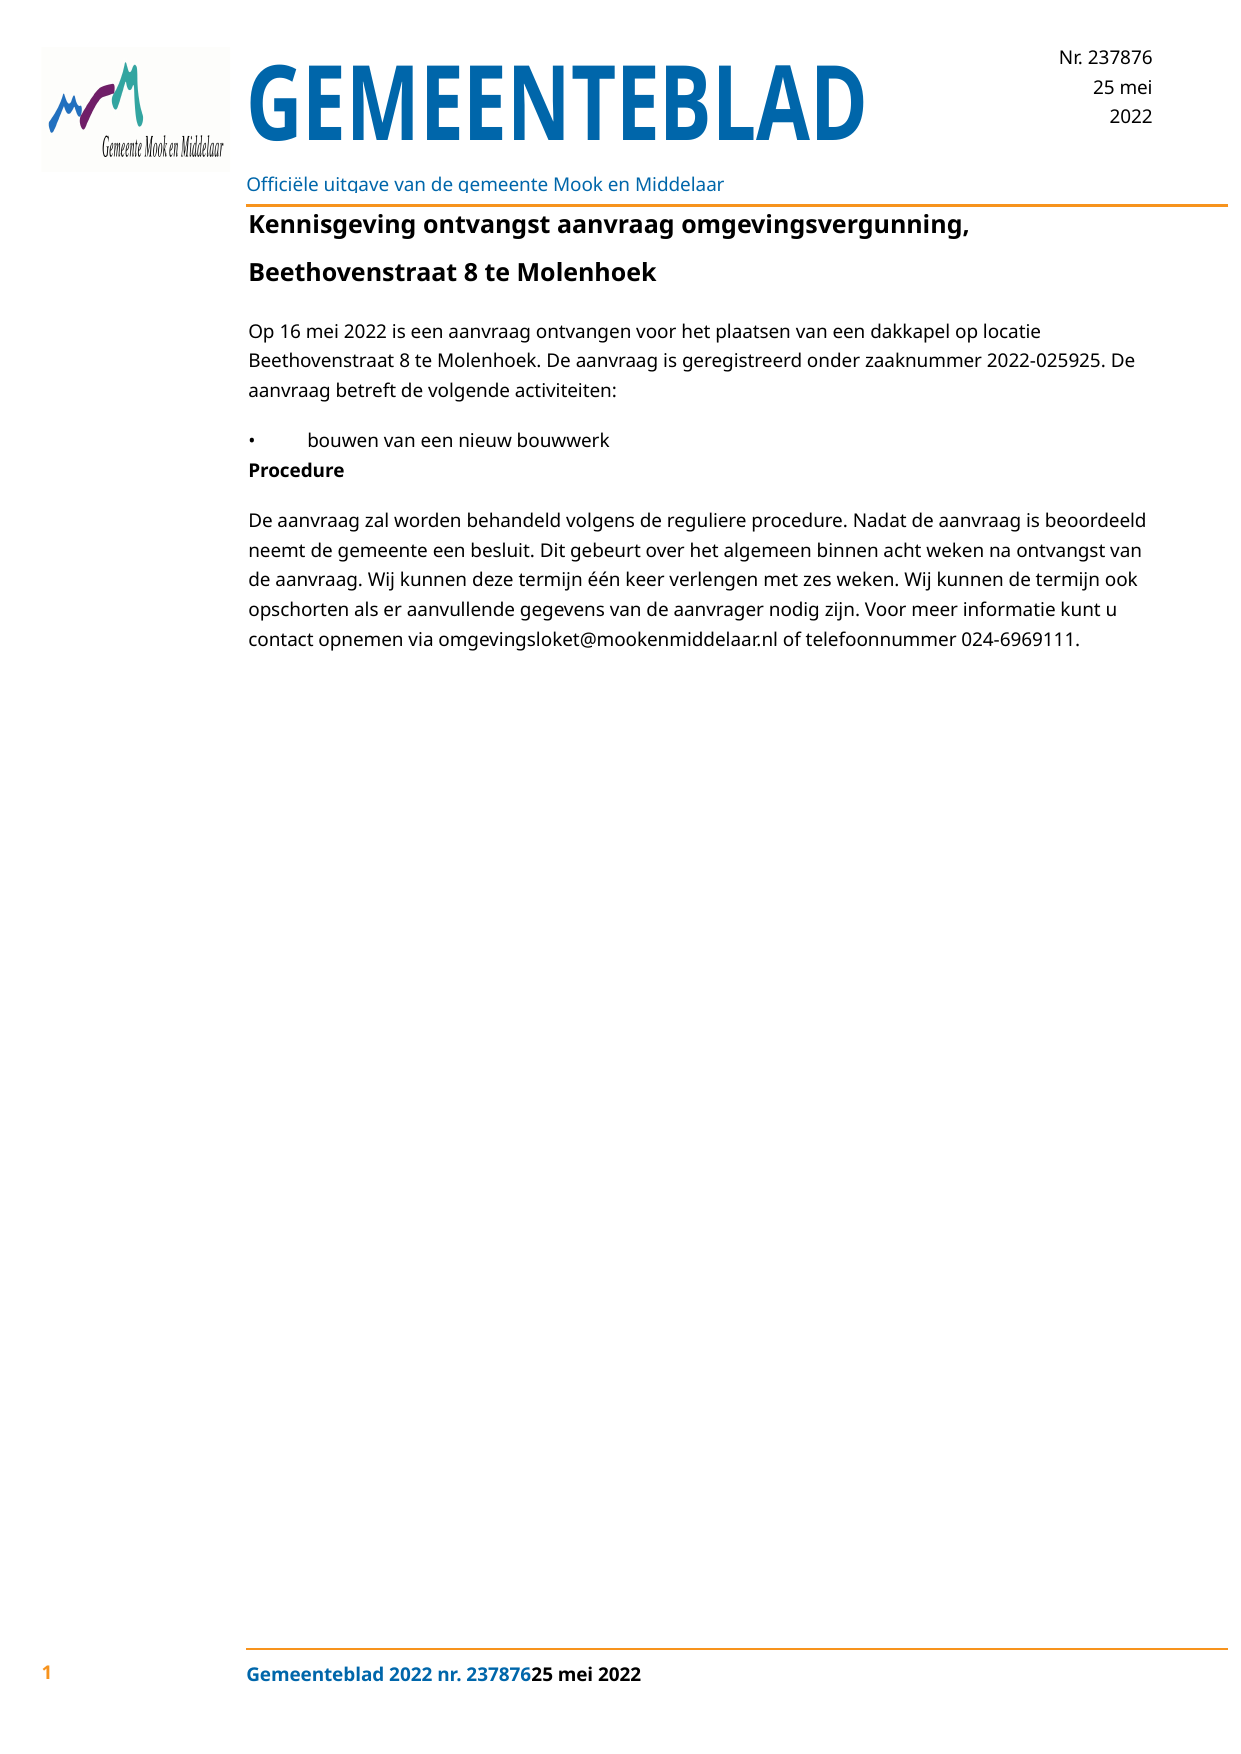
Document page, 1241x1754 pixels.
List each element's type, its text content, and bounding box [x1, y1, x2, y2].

text Kennisgeving ontvangst aanvraag omgevingsvergunning, Beethovenstraat 8 te Molenhoek [248, 207, 1152, 288]
text De aanvraag zal worden behandeld volgens de reguliere procedure. Nadat de aanvraag is beoordeeld neemt de gemeente een besluit. Dit gebeurt over het algemeen binnen acht weken na ontvangst van de aanvraag. Wij kunnen deze termijn één keer verlengen met zes weken. Wij kunnen de termijn ook opschorten als er aanvullende gegevens van de aanvrager nodig zijn. Voor meer informatie kunt u contact opnemen via omgevingsloket@mookenmiddelaar.nl of telefoonnummer 024-6969111. [248, 507, 1152, 652]
text Procedure [248, 457, 1152, 483]
picture [41, 47, 231, 172]
list bouwen van een nieuw bouwwerk [248, 427, 1152, 453]
text Op 16 mei 2022 is een aanvraag ontvangen voor het plaatsen van een dakkapel op locatie Beethovenstraat 8 te Molenhoek. De aanvraag is geregistreerd onder zaaknummer 2022-025925. De aanvraag betreft de volgende activiteiten: [248, 318, 1152, 403]
